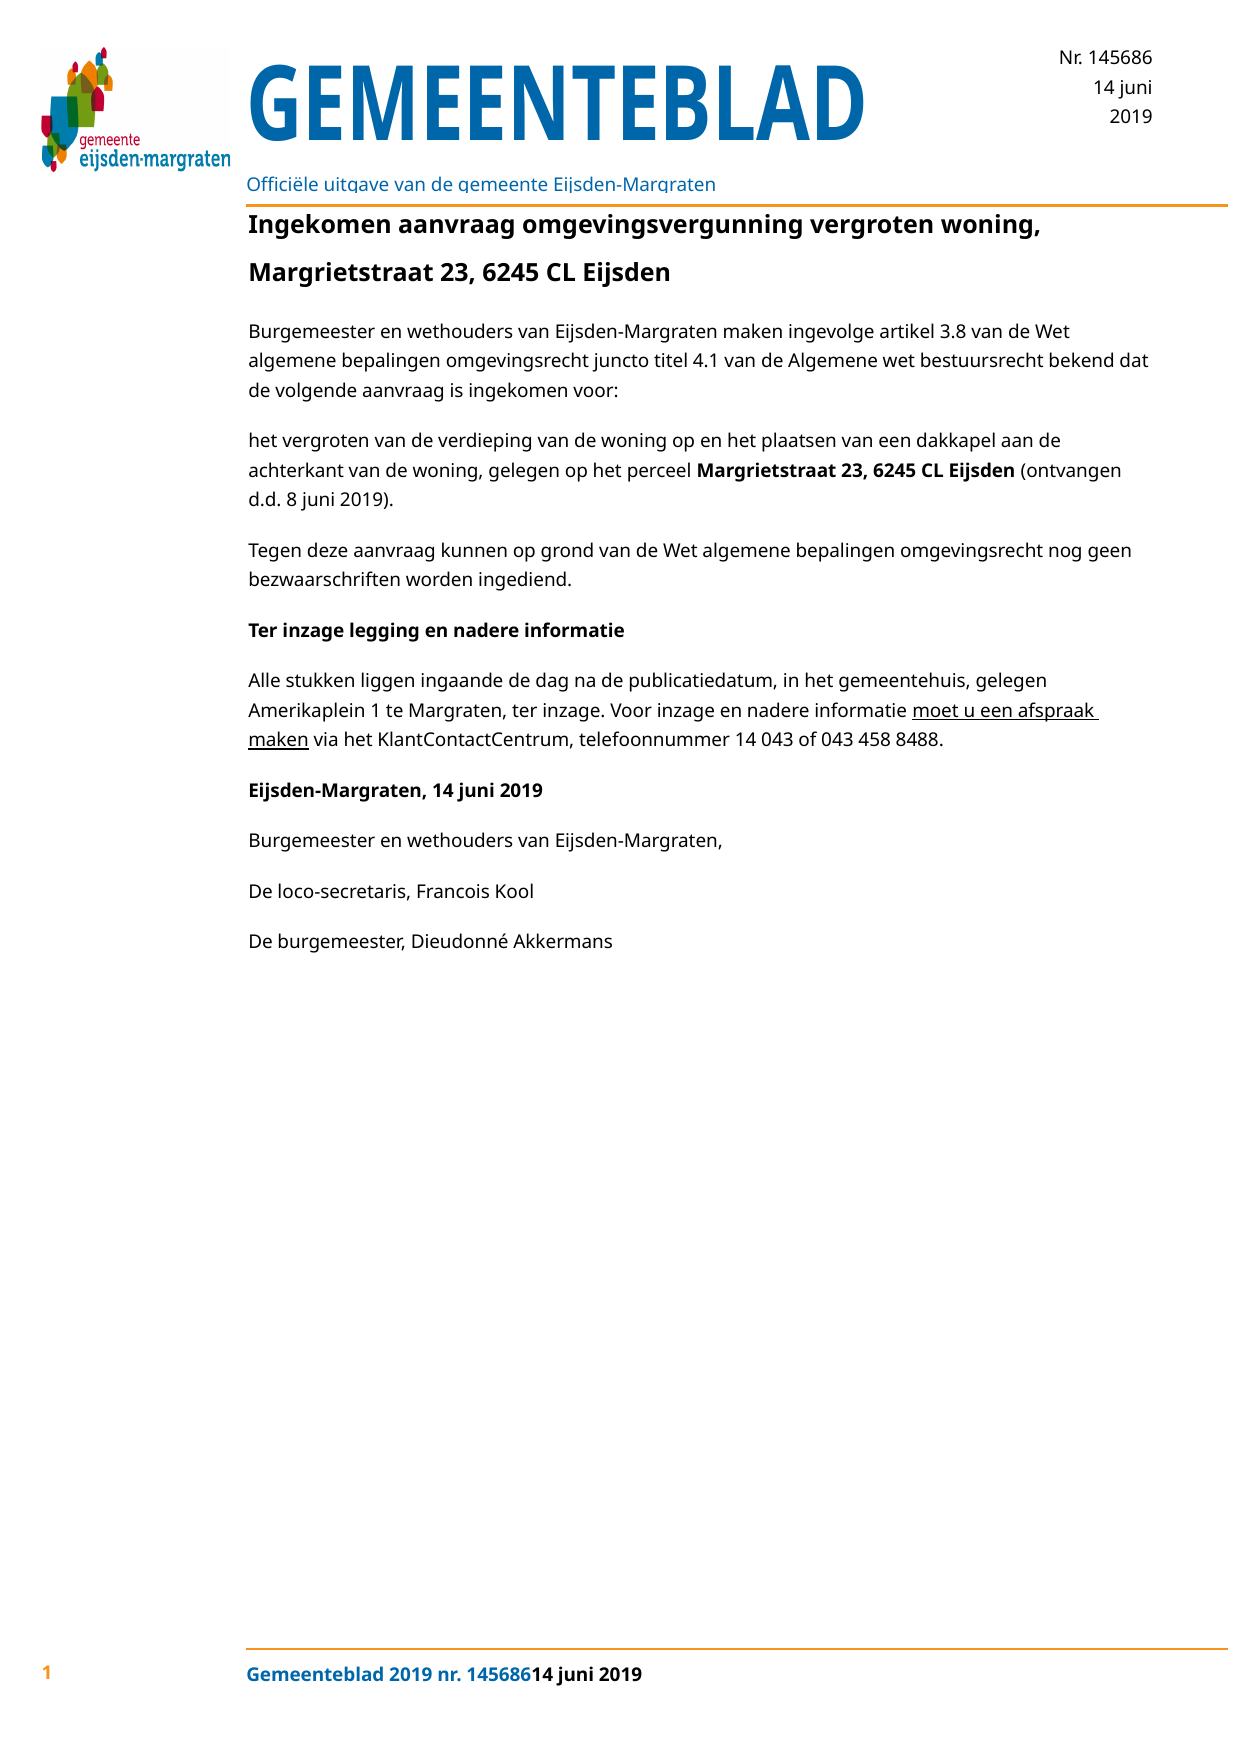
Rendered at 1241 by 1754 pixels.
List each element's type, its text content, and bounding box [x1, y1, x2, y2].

text Burgemeester en wethouders van Eijsden-Margraten, [248, 827, 1152, 853]
text Tegen deze aanvraag kunnen op grond van de Wet algemene bepalingen omgevingsrecht nog geen bezwaarschriften worden ingediend. [248, 537, 1152, 592]
text het vergroten van de verdieping van de woning op en het plaatsen van een dakkapel aan de achterkant van de woning, gelegen op het perceel Margrietstraat 23, 6245 CL Eijsden (ontvangen d.d. 8 juni 2019). [248, 427, 1152, 512]
text Alle stukken liggen ingaande de dag na de publicatiedatum, in het gemeentehuis, gelegen Amerikaplein 1 te Margraten, ter inzage. Voor inzage en nadere informatie moet u een afspraak maken via het KlantContactCentrum, telefoonnummer 14 043 of 043 458 8488. [248, 667, 1152, 752]
picture [41, 47, 231, 172]
text Eijsden-Margraten, 14 juni 2019 [248, 777, 1152, 803]
text Ter inzage legging en nadere informatie [248, 617, 1152, 643]
text De loco-secretaris, Francois Kool [248, 878, 1152, 904]
text De burgemeester, Dieudonné Akkermans [248, 928, 1152, 954]
text Ingekomen aanvraag omgevingsvergunning vergroten woning, Margrietstraat 23, 6245 CL Eijsden [248, 207, 1152, 288]
text Burgemeester en wethouders van Eijsden-Margraten maken ingevolge artikel 3.8 van de Wet algemene bepalingen omgevingsrecht juncto titel 4.1 van de Algemene wet bestuursrecht bekend dat de volgende aanvraag is ingekomen voor: [248, 318, 1152, 403]
